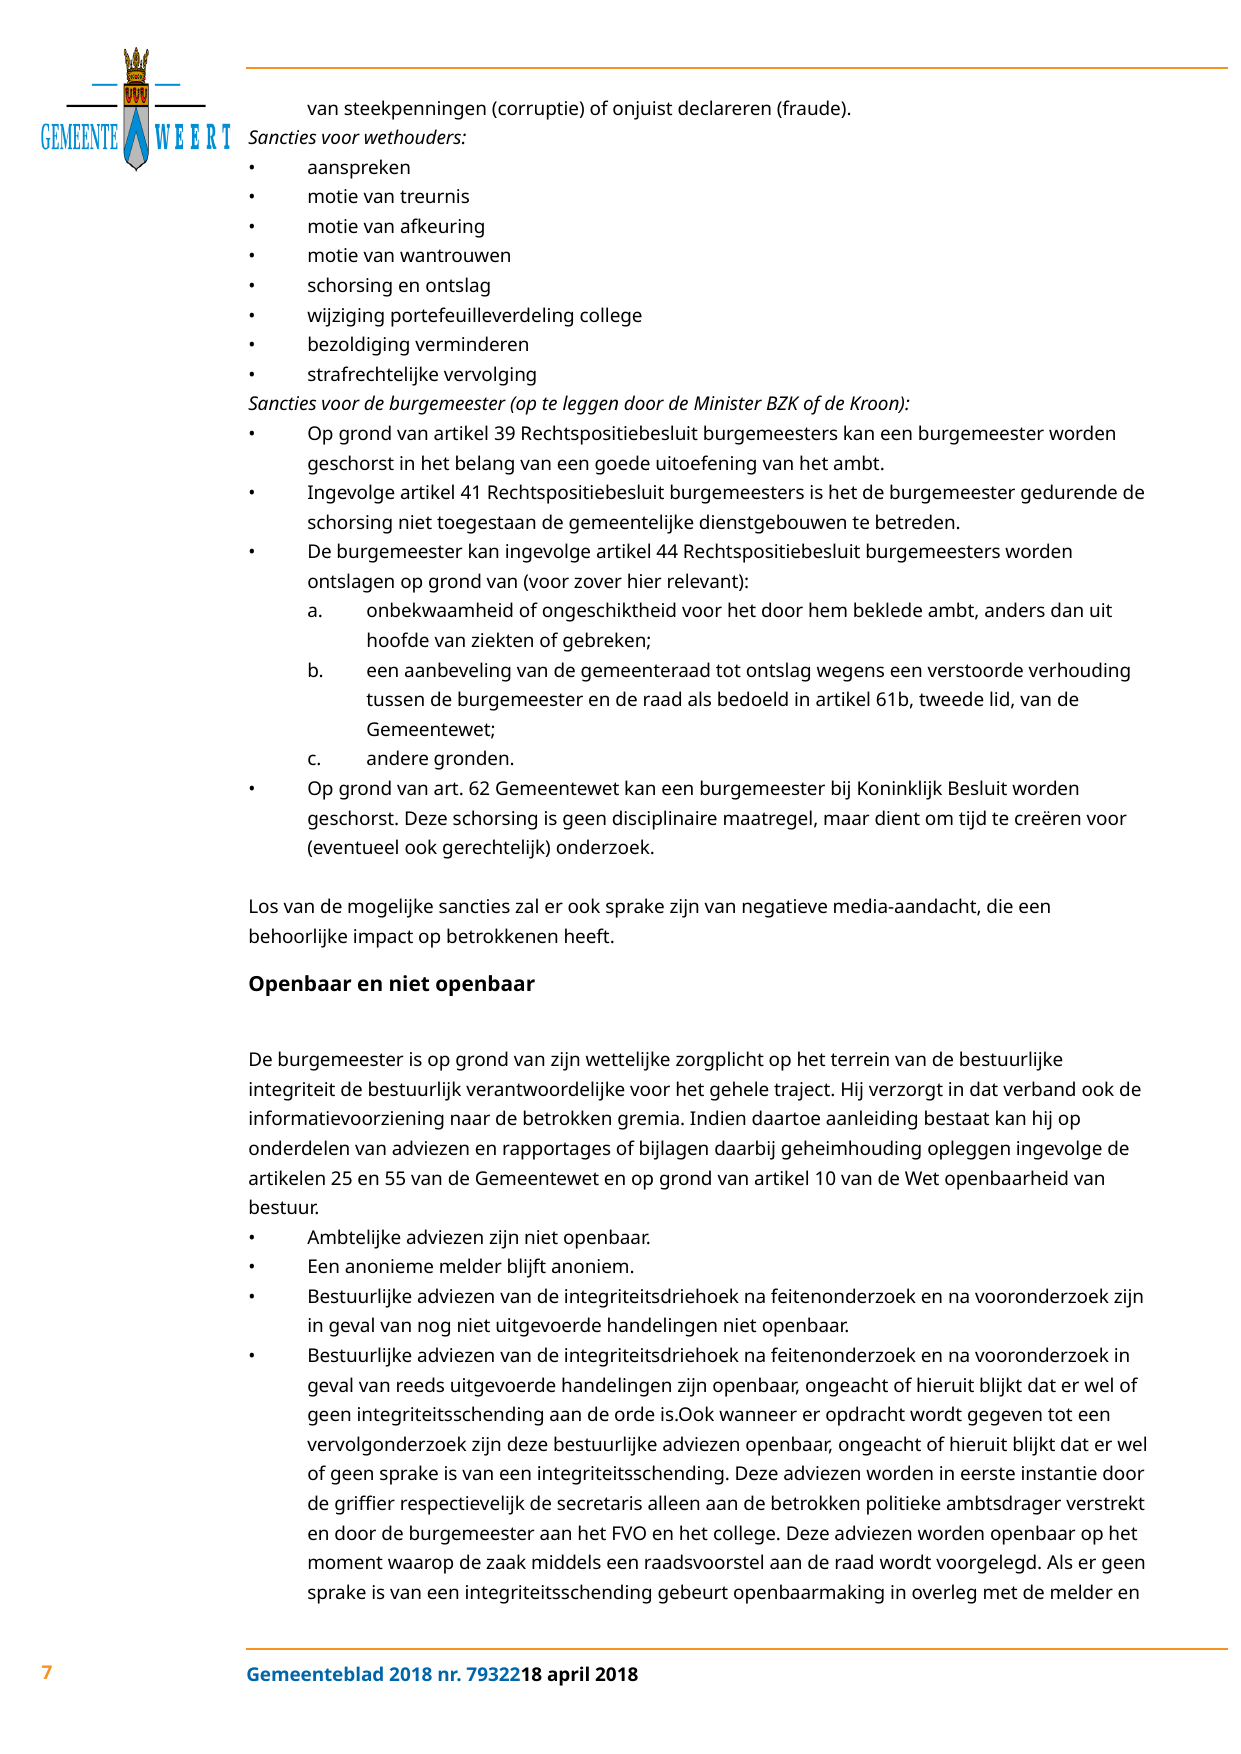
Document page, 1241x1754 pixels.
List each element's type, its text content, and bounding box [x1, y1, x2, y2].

list strafrechtelijke vervolging [248, 361, 1152, 387]
text De burgemeester is op grond van zijn wettelijke zorgplicht op het terrein van de bestuurlijke integriteit de bestuurlijk verantwoordelijke voor het gehele traject. Hij verzorgt in dat verband ook de informatievoorziening naar de betrokken gremia. Indien daartoe aanleiding bestaat kan hij op onderdelen van adviezen en rapportages of bijlagen daarbij geheimhouding opleggen ingevolge de artikelen 25 en 55 van de Gemeentewet en op grond van artikel 10 van de Wet openbaarheid van bestuur. [248, 1046, 1152, 1220]
list een aanbeveling van de gemeenteraad tot ontslag wegens een verstoorde verhouding tussen de burgemeester en de raad als bedoeld in artikel 61b, tweede lid, van de Gemeentewet; [307, 657, 1152, 742]
text Sancties voor de burgemeester (op te leggen door de Minister BZK of de Kroon): [248, 391, 1152, 416]
text Los van de mogelijke sancties zal er ook sprake zijn van negatieve media-aandacht, die een behoorlijke impact op betrokkenen heeft. [248, 893, 1152, 949]
list andere gronden. [307, 746, 1152, 771]
list schorsing en ontslag [248, 272, 1152, 298]
list motie van treurnis [248, 183, 1152, 209]
list Ingevolge artikel 41 Rechtspositiebesluit burgemeesters is het de burgemeester gedurende de schorsing niet toegestaan de gemeentelijke dienstgebouwen te betreden. [248, 479, 1152, 535]
text Openbaar en niet openbaar [248, 969, 1152, 997]
list Op grond van art. 62 Gemeentewet kan een burgemeester bij Koninklijk Besluit worden geschorst. Deze schorsing is geen disciplinaire maatregel, maar dient om tijd te creëren voor (eventueel ook gerechtelijk) onderzoek. [248, 775, 1152, 860]
text Sancties voor wethouders: [248, 124, 1152, 150]
list wijziging portefeuilleverdeling college [248, 302, 1152, 328]
list onbekwaamheid of ongeschiktheid voor het door hem beklede ambt, anders dan uit hoofde van ziekten of gebreken; [307, 598, 1152, 653]
list aanspreken [248, 154, 1152, 180]
list Bestuurlijke adviezen van de integriteitsdriehoek na feitenonderzoek en na vooronderzoek zijn in geval van nog niet uitgevoerde handelingen niet openbaar. [248, 1283, 1152, 1338]
list Ambtelijke adviezen zijn niet openbaar. [248, 1224, 1152, 1250]
list Op grond van artikel 39 Rechtspositiebesluit burgemeesters kan een burgemeester worden geschorst in het belang van een goede uitoefening van het ambt. [248, 420, 1152, 476]
list van steekpenningen (corruptie) of onjuist declareren (fraude). [248, 95, 1152, 121]
list Een anonieme melder blijft anoniem. [248, 1253, 1152, 1279]
picture [41, 47, 231, 172]
list De burgemeester kan ingevolge artikel 44 Rechtspositiebesluit burgemeesters worden ontslagen op grond van (voor zover hier relevant): [248, 538, 1152, 594]
list motie van afkeuring [248, 213, 1152, 239]
list Bestuurlijke adviezen van de integriteitsdriehoek na feitenonderzoek en na vooronderzoek in geval van reeds uitgevoerde handelingen zijn openbaar, ongeacht of hieruit blijkt dat er wel of geen integriteitsschending aan de orde is.Ook wanneer er opdracht wordt gegeven tot een vervolgonderzoek zijn deze bestuurlijke adviezen openbaar, ongeacht of hieruit blijkt dat er wel of geen sprake is van een integriteitsschending. Deze adviezen worden in eerste instantie door de griffier respectievelijk de secretaris alleen aan de betrokken politieke ambtsdrager verstrekt en door de burgemeester aan het FVO en het college. Deze adviezen worden openbaar op het moment waarop de zaak middels een raadsvoorstel aan de raad wordt voorgelegd. Als er geen sprake is van een integriteitsschending gebeurt openbaarmaking in overleg met de melder en [248, 1342, 1152, 1605]
list motie van wantrouwen [248, 243, 1152, 268]
list bezoldiging verminderen [248, 331, 1152, 357]
